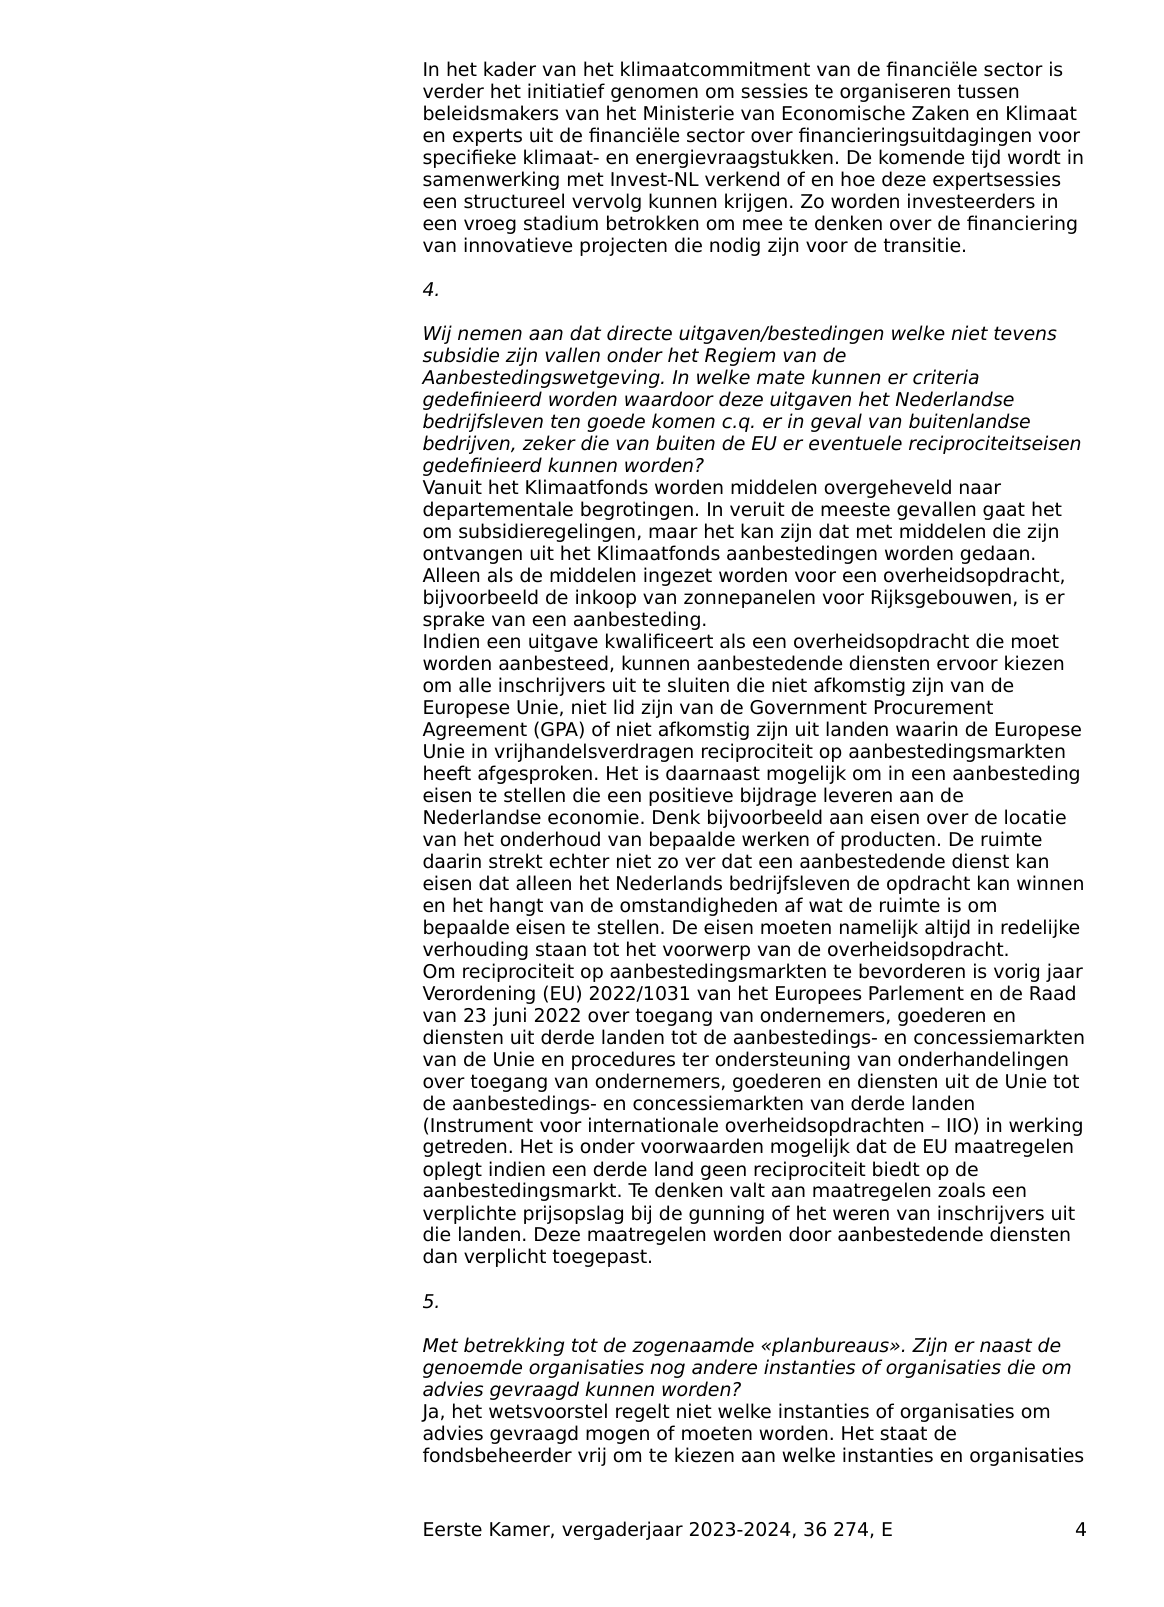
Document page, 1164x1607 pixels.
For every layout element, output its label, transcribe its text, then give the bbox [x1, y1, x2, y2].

text Vanuit het Klimaatfonds worden middelen overgeheveld naar departementale begrotingen. In veruit de meeste gevallen gaat het om subsidieregelingen, maar het kan zijn dat met middelen die zijn ontvangen uit het Klimaatfonds aanbestedingen worden gedaan. Alleen als de middelen ingezet worden voor een overheidsopdracht, bijvoorbeeld de inkoop van zonnepanelen voor Rijksgebouwen, is er sprake van een aanbesteding. [422, 477, 1087, 631]
text In het kader van het klimaatcommitment van de financiële sector is verder het initiatief genomen om sessies te organiseren tussen beleidsmakers van het Ministerie van Economische Zaken en Klimaat en experts uit de financiële sector over financieringsuitdagingen voor specifieke klimaat- en energievraagstukken. De komende tijd wordt in samenwerking met Invest-NL verkend of en hoe deze expertsessies een structureel vervolg kunnen krijgen. Zo worden investeerders in een vroeg stadium betrokken om mee te denken over de financiering van innovatieve projecten die nodig zijn voor de transitie. [422, 59, 1087, 257]
text Wij nemen aan dat directe uitgaven/bestedingen welke niet tevens subsidie zijn vallen onder het Regiem van de Aanbestedingswetgeving. In welke mate kunnen er criteria gedefinieerd worden waardoor deze uitgaven het Nederlandse bedrijfsleven ten goede komen c.q. er in geval van buitenlandse bedrijven, zeker die van buiten de EU er eventuele reciprociteitseisen gedefinieerd kunnen worden? [422, 323, 1087, 477]
text Indien een uitgave kwalificeert als een overheidsopdracht die moet worden aanbesteed, kunnen aanbestedende diensten ervoor kiezen om alle inschrijvers uit te sluiten die niet afkomstig zijn van de Europese Unie, niet lid zijn van de Government Procurement Agreement (GPA) of niet afkomstig zijn uit landen waarin de Europese Unie in vrijhandelsverdragen reciprociteit op aanbestedingsmarkten heeft afgesproken. Het is daarnaast mogelijk om in een aanbesteding eisen te stellen die een positieve bijdrage leveren aan de Nederlandse economie. Denk bijvoorbeeld aan eisen over de locatie van het onderhoud van bepaalde werken of producten. De ruimte daarin strekt echter niet zo ver dat een aanbestedende dienst kan eisen dat alleen het Nederlands bedrijfsleven de opdracht kan winnen en het hangt van de omstandigheden af wat de ruimte is om bepaalde eisen te stellen. De eisen moeten namelijk altijd in redelijke verhouding staan tot het voorwerp van de overheidsopdracht. [422, 631, 1087, 961]
text Met betrekking tot de zogenaamde «planbureaus». Zijn er naast de genoemde organisaties nog andere instanties of organisaties die om advies gevraagd kunnen worden? [422, 1335, 1087, 1401]
text Om reciprociteit op aanbestedingsmarkten te bevorderen is vorig jaar Verordening (EU) 2022/1031 van het Europees Parlement en de Raad van 23 juni 2022 over toegang van ondernemers, goederen en diensten uit derde landen tot de aanbestedings- en concessiemarkten van de Unie en procedures ter ondersteuning van onderhandelingen over toegang van ondernemers, goederen en diensten uit de Unie tot de aanbestedings- en concessiemarkten van derde landen (Instrument voor internationale overheidsopdrachten – IIO) in werking getreden. Het is onder voorwaarden mogelijk dat de EU maatregelen oplegt indien een derde land geen reciprociteit biedt op de aanbestedingsmarkt. Te denken valt aan maatregelen zoals een verplichte prijsopslag bij de gunning of het weren van inschrijvers uit die landen. Deze maatregelen worden door aanbestedende diensten dan verplicht toegepast. [422, 961, 1087, 1268]
subtitle 4. [422, 279, 1087, 301]
text Ja, het wetsvoorstel regelt niet welke instanties of organisaties om advies gevraagd mogen of moeten worden. Het staat de fondsbeheerder vrij om te kiezen aan welke instanties en organisaties [422, 1401, 1087, 1467]
subtitle 5. [422, 1291, 1087, 1312]
